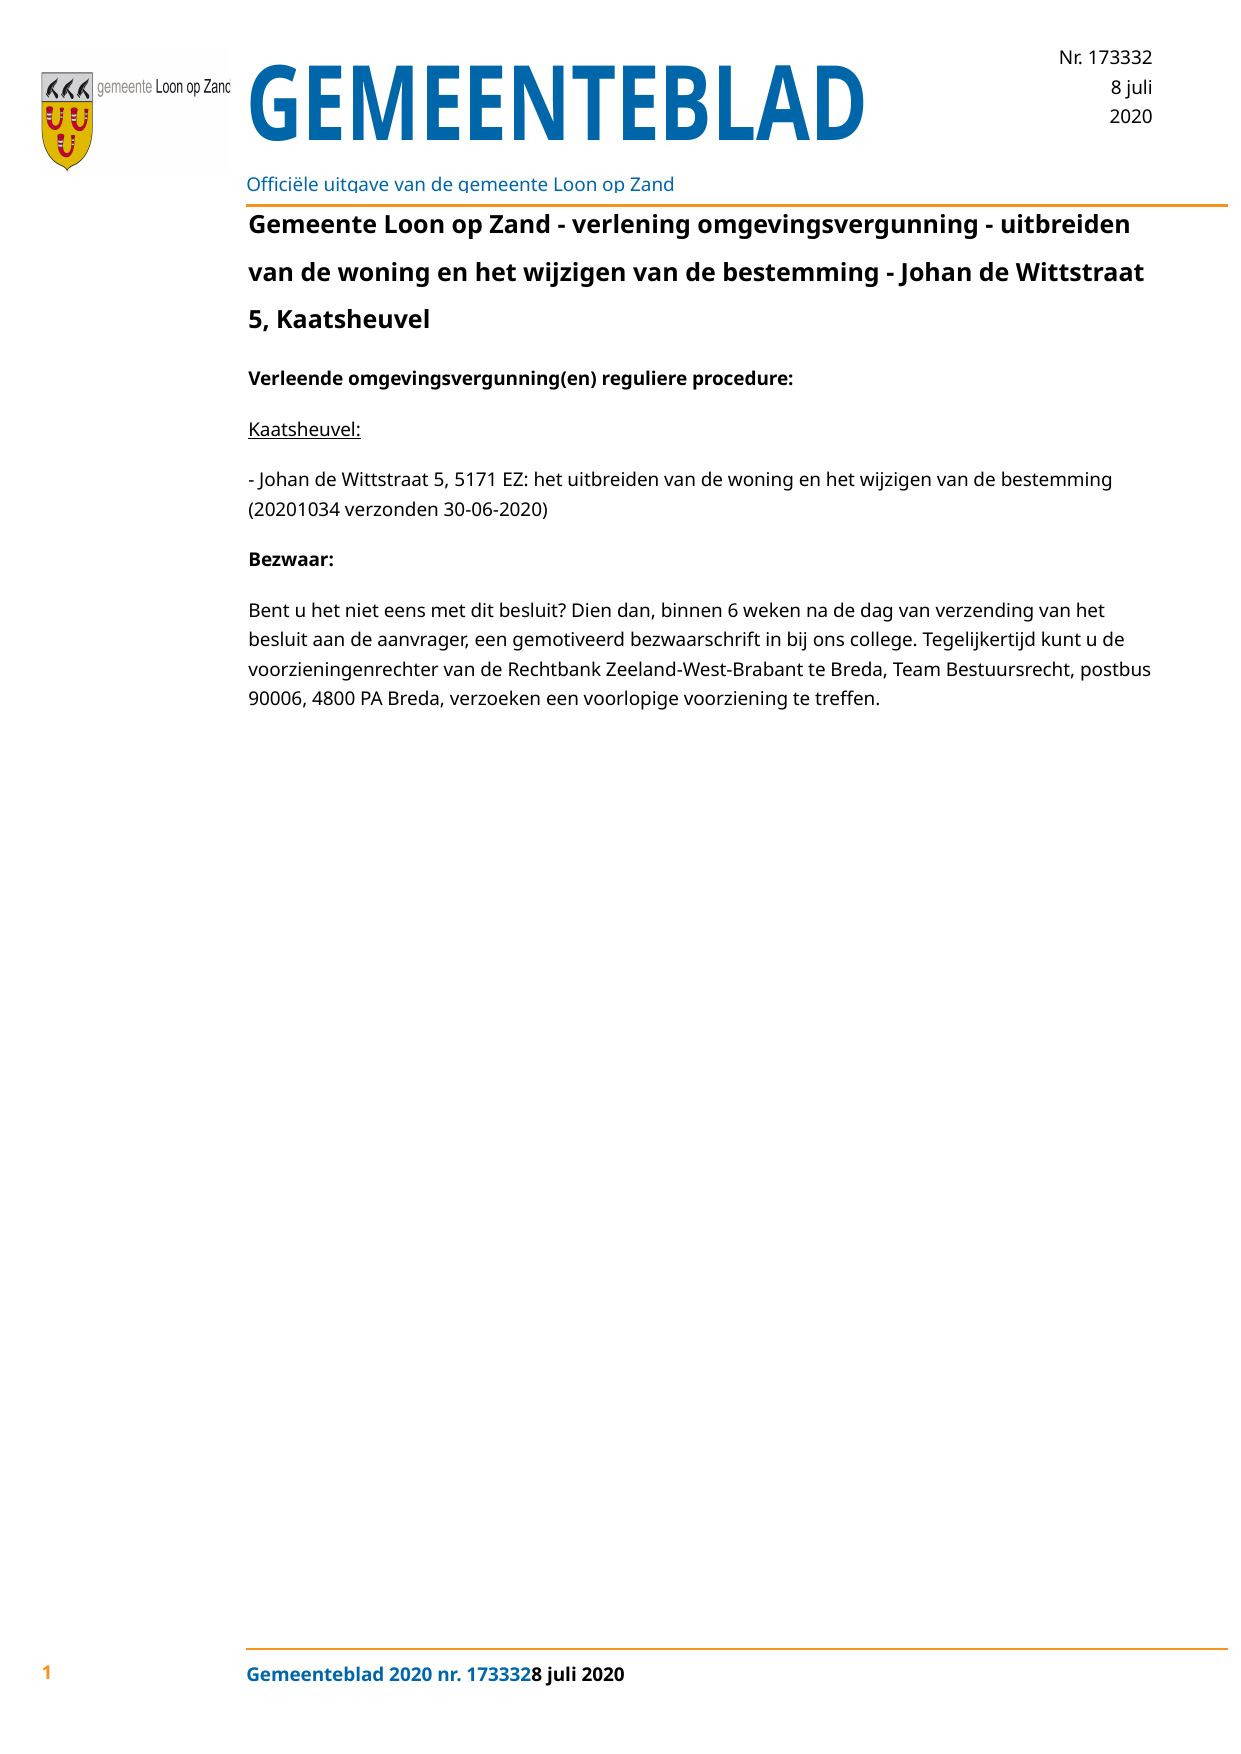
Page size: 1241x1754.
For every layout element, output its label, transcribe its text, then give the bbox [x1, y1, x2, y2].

text Verleende omgevingsvergunning(en) reguliere procedure: [248, 366, 1152, 391]
text Bezwaar: [248, 546, 1152, 572]
picture [41, 47, 231, 172]
text Kaatsheuvel: [248, 416, 1152, 442]
text Gemeente Loon op Zand - verlening omgevingsvergunning - uitbreiden van de woning en het wijzigen van de bestemming - Johan de Wittstraat 5, Kaatsheuvel [248, 207, 1152, 336]
text Bent u het niet eens met dit besluit? Dien dan, binnen 6 weken na de dag van verzending van het besluit aan de aanvrager, een gemotiveerd bezwaarschrift in bij ons college. Tegelijkertijd kunt u de voorzieningenrechter van de Rechtbank Zeeland-West-Brabant te Breda, Team Bestuursrecht, postbus 90006, 4800 PA Breda, verzoeken een voorlopige voorziening te treffen. [248, 597, 1152, 711]
text - Johan de Wittstraat 5, 5171 EZ: het uitbreiden van de woning en het wijzigen van de bestemming (20201034 verzonden 30-06-2020) [248, 466, 1152, 522]
